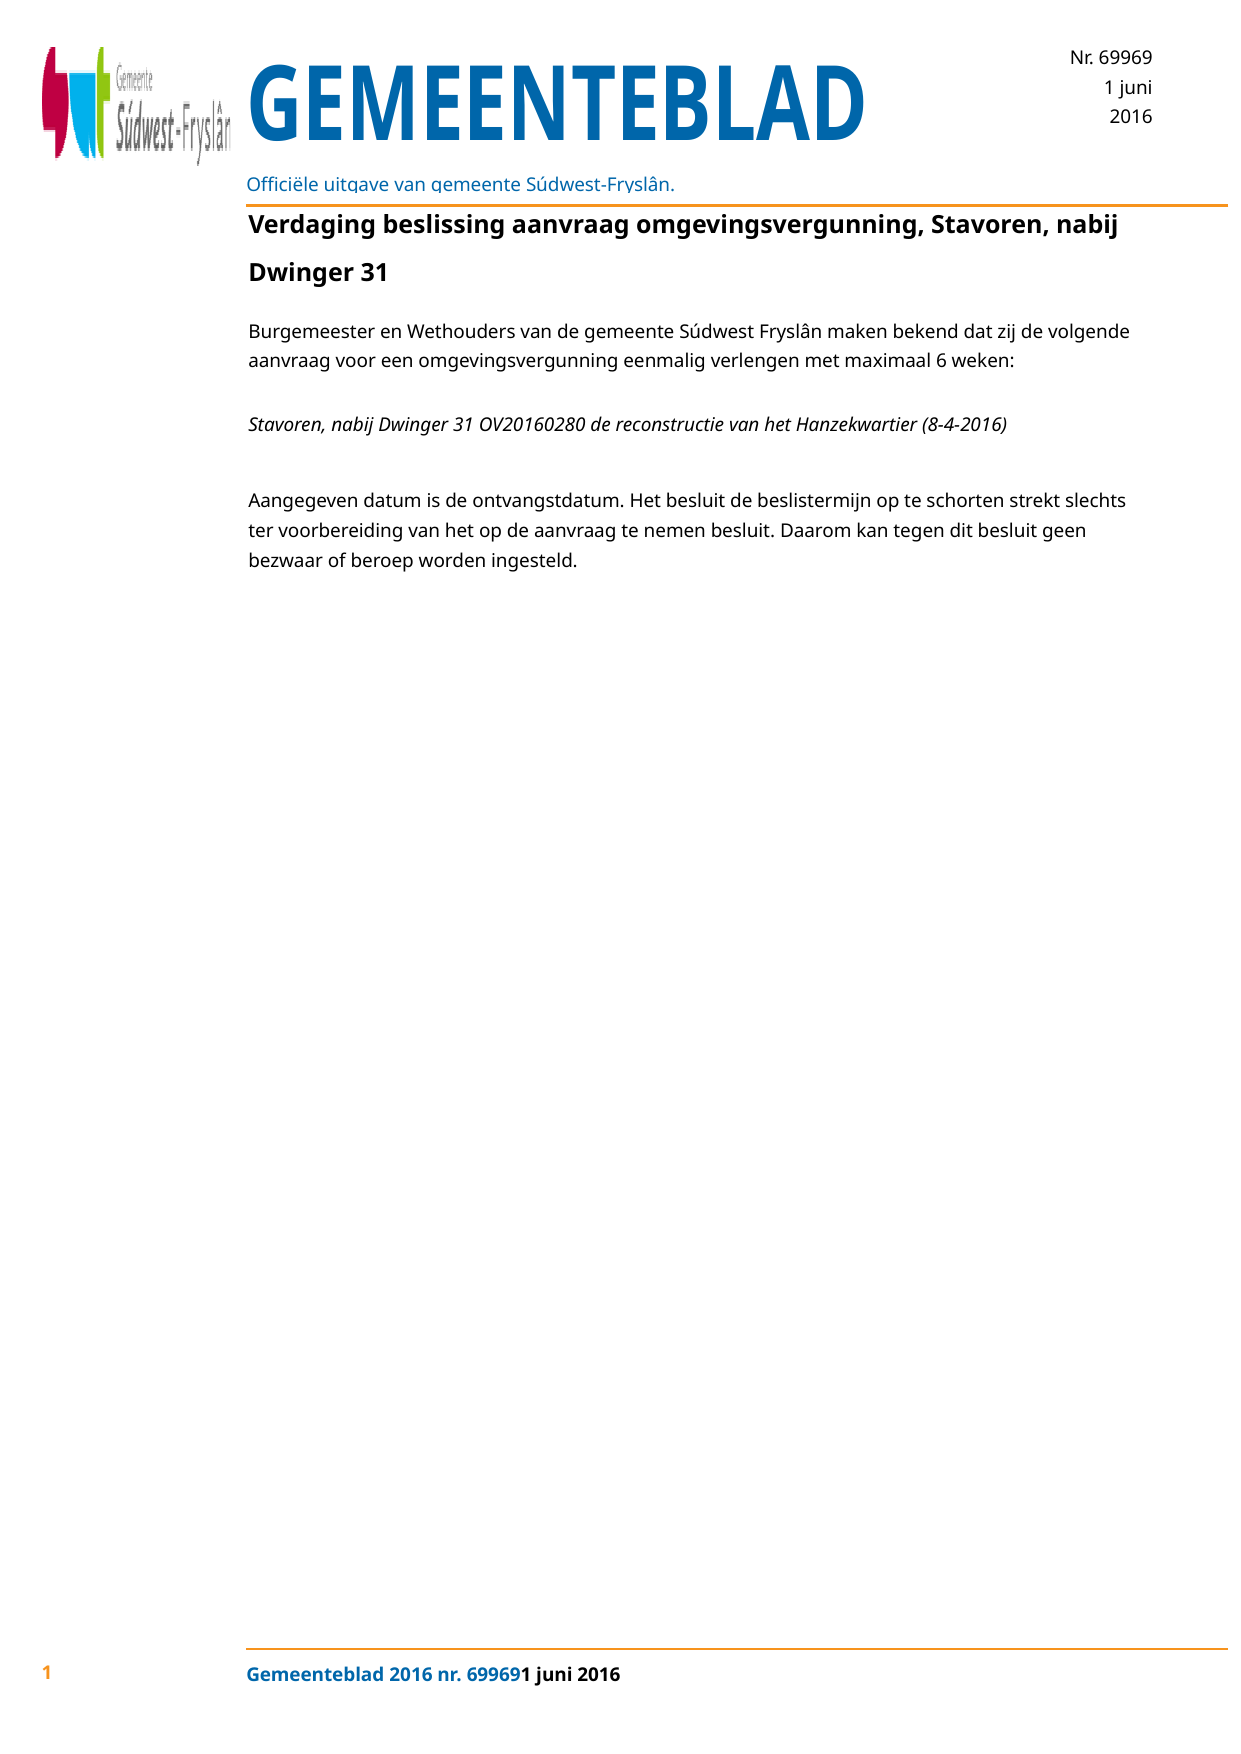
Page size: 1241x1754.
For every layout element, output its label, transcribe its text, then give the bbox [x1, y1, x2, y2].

text Stavoren, nabij Dwinger 31 OV20160280 de reconstructie van het Hanzekwartier (8-4-2016) [248, 411, 1152, 437]
text Aangegeven datum is de ontvangstdatum. Het besluit de beslistermijn op te schorten strekt slechts ter voorbereiding van het op de aanvraag te nemen besluit. Daarom kan tegen dit besluit geen bezwaar of beroep worden ingesteld. [248, 488, 1152, 572]
text Verdaging beslissing aanvraag omgevingsvergunning, Stavoren, nabij Dwinger 31 [248, 207, 1152, 288]
picture [41, 47, 231, 172]
text Burgemeester en Wethouders van de gemeente Súdwest Fryslân maken bekend dat zij de volgende aanvraag voor een omgevingsvergunning eenmalig verlengen met maximaal 6 weken: [248, 318, 1152, 373]
